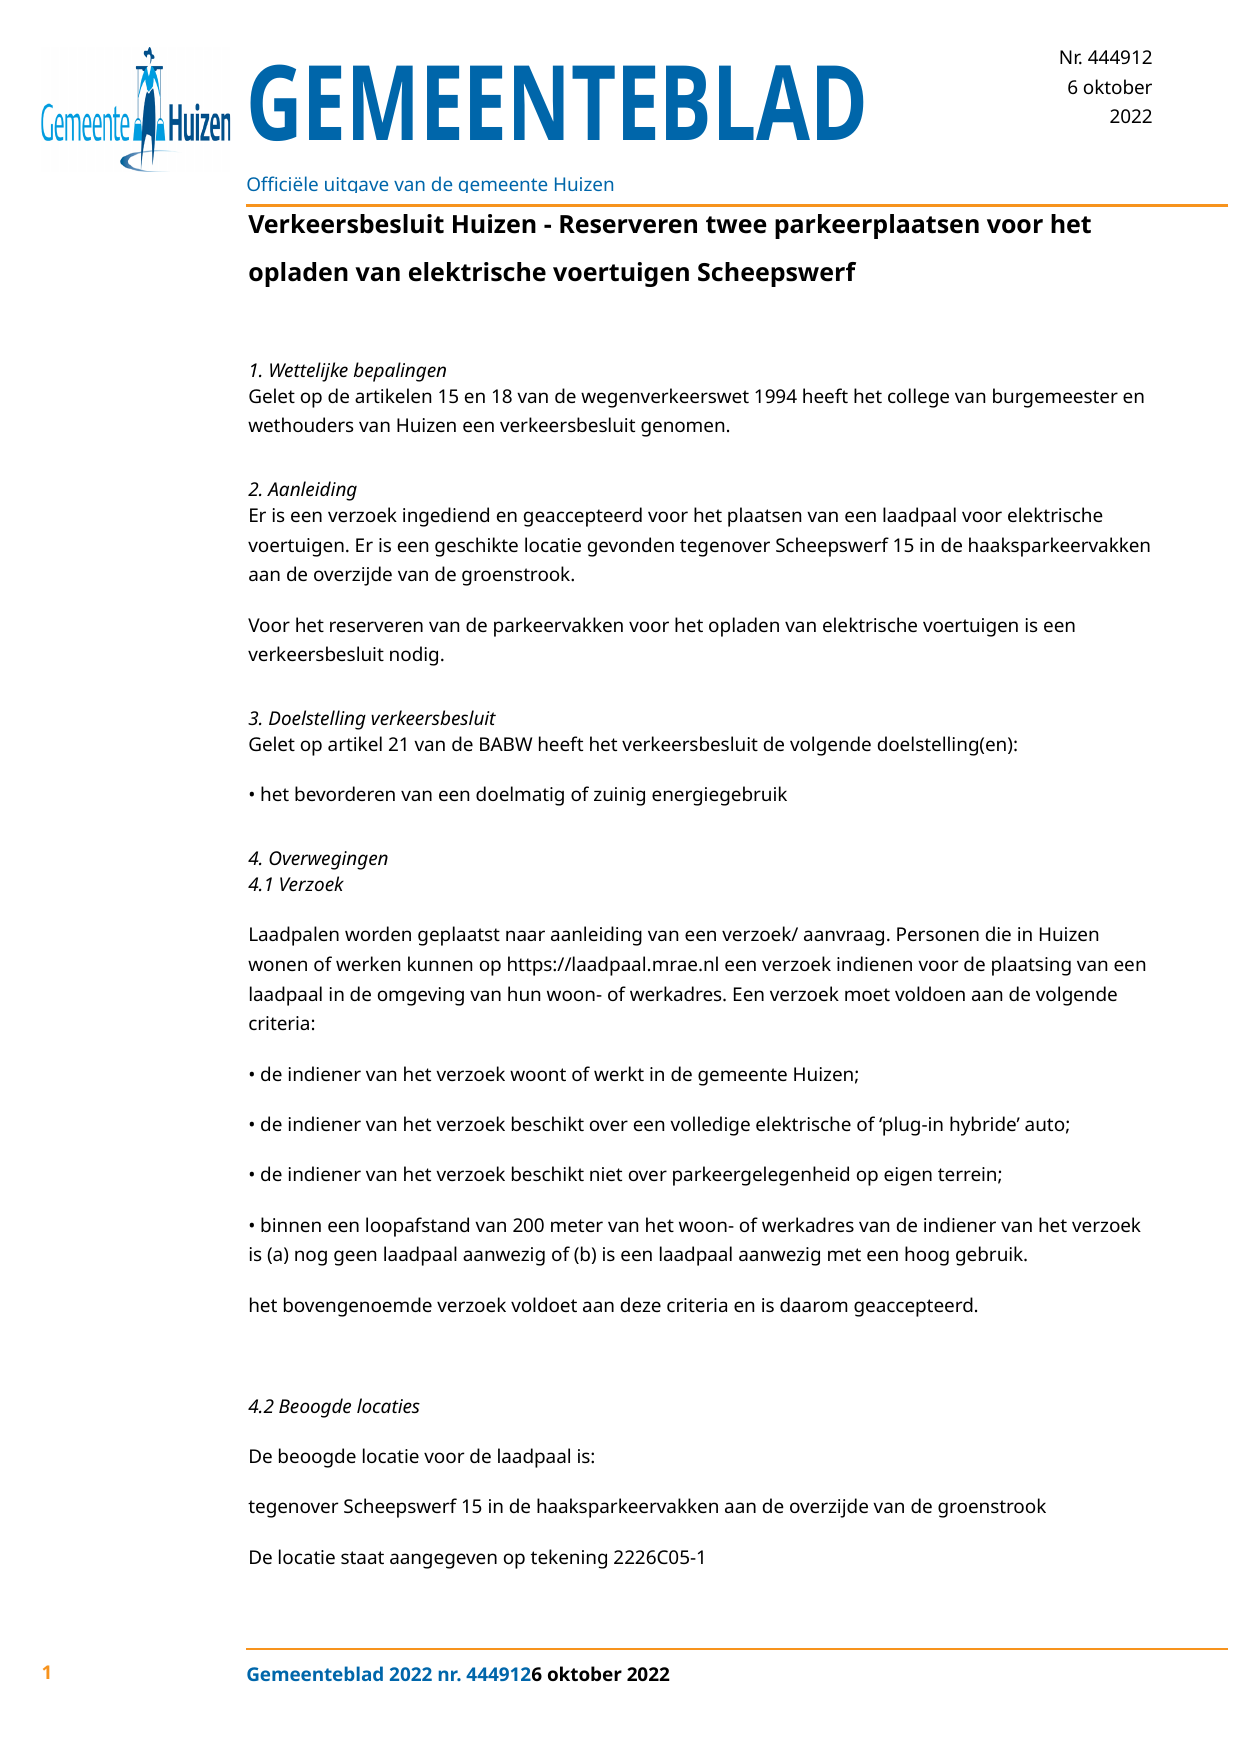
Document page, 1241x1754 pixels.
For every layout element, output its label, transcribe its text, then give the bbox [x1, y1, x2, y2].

text Gelet op de artikelen 15 en 18 van de wegenverkeerswet 1994 heeft het college van burgemeester en wethouders van Huizen een verkeersbesluit genomen. [248, 383, 1152, 438]
text • de indiener van het verzoek beschikt over een volledige elektrische of ‘plug-in hybride’ auto; [248, 1111, 1152, 1137]
text De locatie staat aangegeven op tekening 2226C05-1 [248, 1544, 1152, 1570]
text 1. Wettelijke bepalingen [248, 357, 1152, 383]
text De beoogde locatie voor de laadpaal is: [248, 1443, 1152, 1469]
text Voor het reserveren van de parkeervakken voor het opladen van elektrische voertuigen is een verkeersbesluit nodig. [248, 612, 1152, 667]
text 3. Doelstelling verkeersbesluit [248, 705, 1152, 731]
text tegenover Scheepswerf 15 in de haaksparkeervakken aan de overzijde van de groenstrook [248, 1494, 1152, 1519]
text Verkeersbesluit Huizen - Reserveren twee parkeerplaatsen voor het opladen van elektrische voertuigen Scheepswerf [248, 207, 1152, 288]
text • de indiener van het verzoek beschikt niet over parkeergelegenheid op eigen terrein; [248, 1162, 1152, 1187]
text Er is een verzoek ingediend en geaccepteerd voor het plaatsen van een laadpaal voor elektrische voertuigen. Er is een geschikte locatie gevonden tegenover Scheepswerf 15 in de haaksparkeervakken aan de overzijde van de groenstrook. [248, 502, 1152, 587]
text • binnen een loopafstand van 200 meter van het woon- of werkadres van de indiener van het verzoek is (a) nog geen laadpaal aanwezig of (b) is een laadpaal aanwezig met een hoog gebruik. [248, 1212, 1152, 1267]
text 4. Overwegingen [248, 845, 1152, 871]
text 2. Aanleiding [248, 476, 1152, 502]
text Laadpalen worden geplaatst naar aanleiding van een verzoek/ aanvraag. Personen die in Huizen wonen of werken kunnen op https://laadpaal.mrae.nl een verzoek indienen voor de plaatsing van een laadpaal in de omgeving van hun woon- of werkadres. Een verzoek moet voldoen aan de volgende criteria: [248, 922, 1152, 1036]
text 4.2 Beoogde locaties [248, 1393, 1152, 1418]
picture [41, 47, 231, 172]
text het bovengenoemde verzoek voldoet aan deze criteria en is daarom geaccepteerd. [248, 1292, 1152, 1318]
text Gelet op artikel 21 van de BABW heeft het verkeersbesluit de volgende doelstelling(en): [248, 731, 1152, 757]
text • de indiener van het verzoek woont of werkt in de gemeente Huizen; [248, 1061, 1152, 1086]
text • het bevorderen van een doelmatig of zuinig energiegebruik [248, 781, 1152, 807]
text 4.1 Verzoek [248, 871, 1152, 897]
